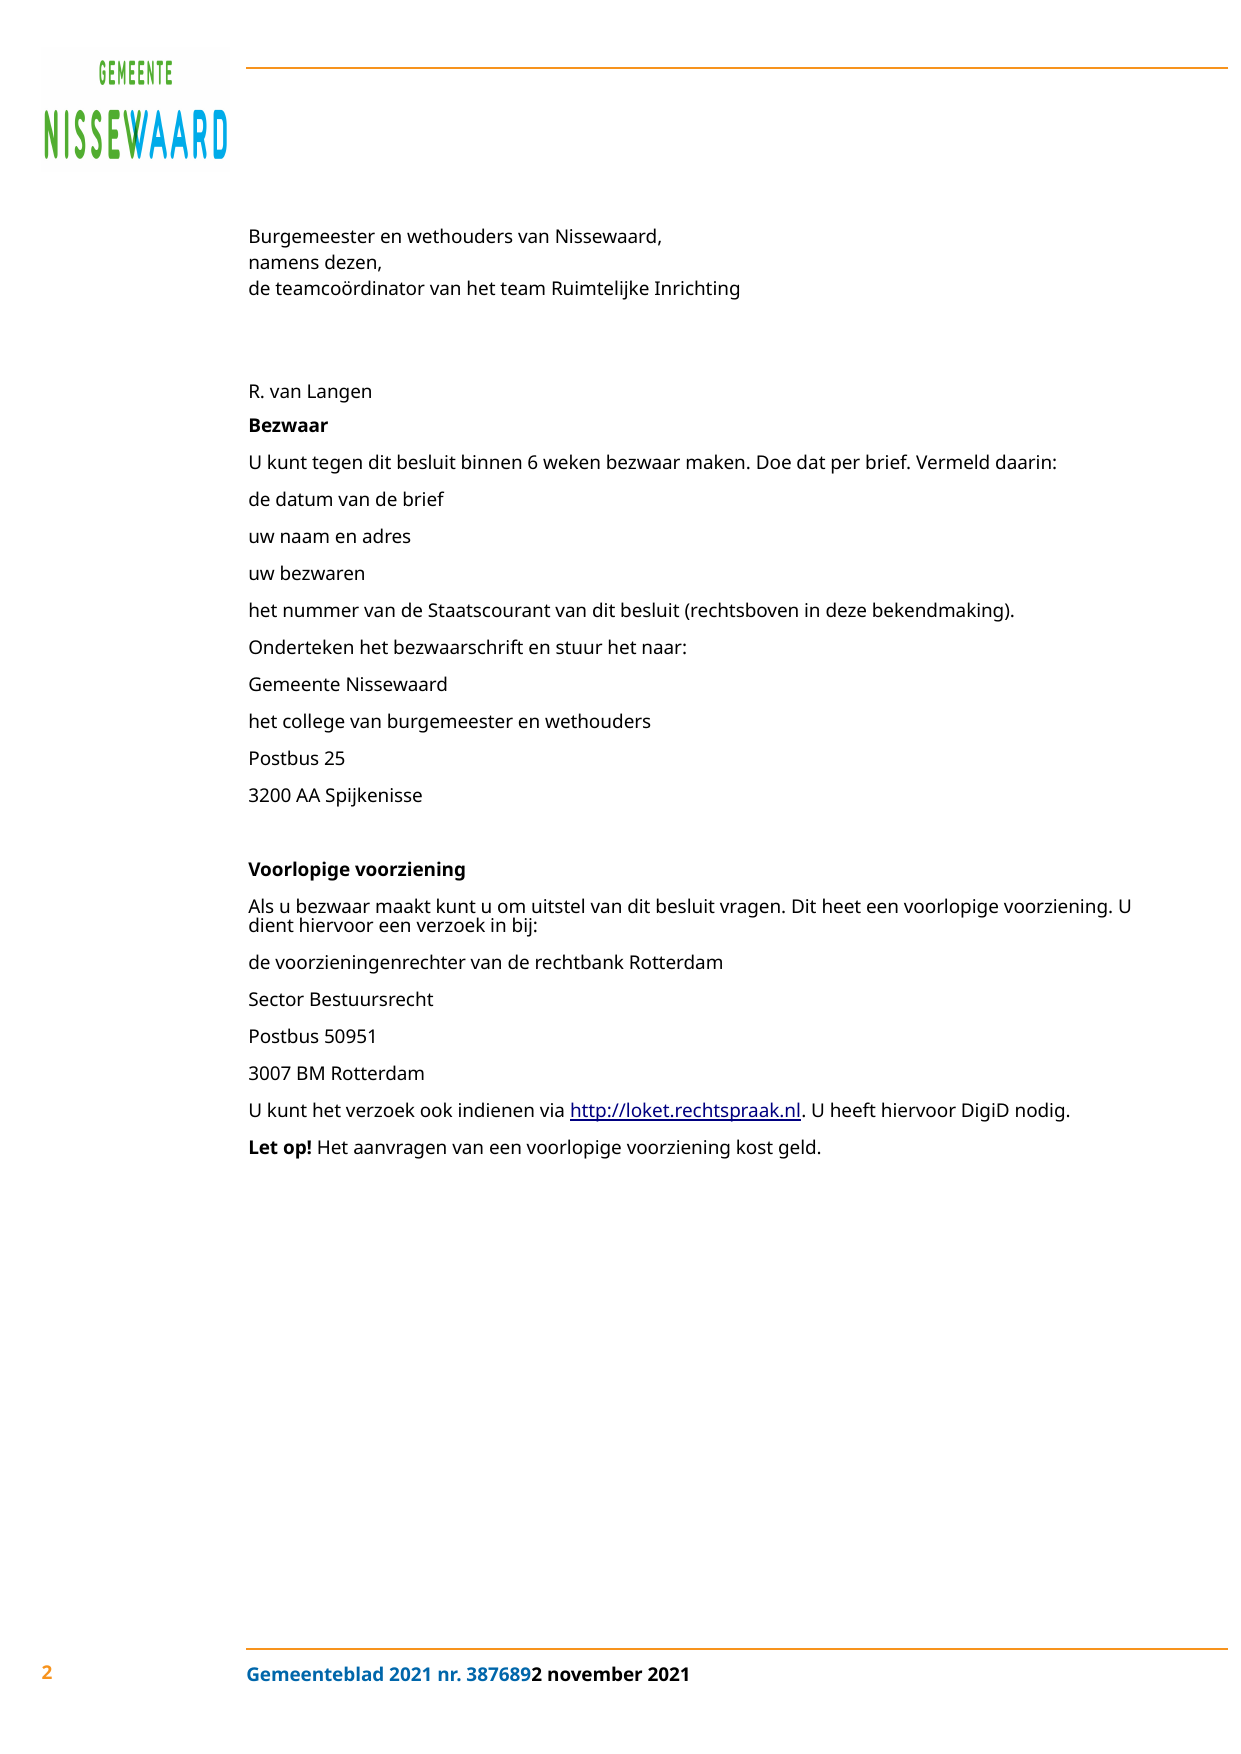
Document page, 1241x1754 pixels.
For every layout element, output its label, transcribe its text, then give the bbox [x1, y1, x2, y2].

text de datum van de brief [248, 491, 1152, 510]
text uw bezwaren [248, 565, 1152, 584]
text Postbus 50951 [248, 1028, 1152, 1047]
text Voorlopige voorziening [248, 861, 1152, 880]
text het nummer van de Staatscourant van dit besluit (rechtsboven in deze bekendmaking). [248, 602, 1152, 621]
text R. van Langen [248, 378, 1152, 403]
text het college van burgemeester en wethouders [248, 713, 1152, 732]
text 3007 BM Rotterdam [248, 1065, 1152, 1084]
text 3200 AA Spijkenisse [248, 787, 1152, 806]
text U kunt tegen dit besluit binnen 6 weken bezwaar maken. Doe dat per brief. Vermeld daarin: [248, 454, 1152, 473]
text Sector Bestuursrecht [248, 991, 1152, 1010]
text de voorzieningenrechter van de rechtbank Rotterdam [248, 954, 1152, 973]
text Als u bezwaar maakt kunt u om uitstel van dit besluit vragen. Dit heet een voorlopige voorziening. U dient hiervoor een verzoek in bij: [248, 898, 1152, 936]
text de teamcoördinator van het team Ruimtelijke Inrichting [248, 275, 1152, 301]
text uw naam en adres [248, 528, 1152, 547]
text U kunt het verzoek ook indienen via http://loket.rechtspraak.nl. U heeft hiervoor DigiD nodig. [248, 1102, 1152, 1121]
text Gemeente Nissewaard [248, 676, 1152, 695]
text Onderteken het bezwaarschrift en stuur het naar: [248, 639, 1152, 658]
text Let op! Het aanvragen van een voorlopige voorziening kost geld. [248, 1139, 1152, 1158]
text Bezwaar [248, 417, 1152, 436]
picture [41, 47, 231, 172]
text Burgemeester en wethouders van Nissewaard, [248, 223, 1152, 249]
text Postbus 25 [248, 750, 1152, 769]
text namens dezen, [248, 249, 1152, 275]
